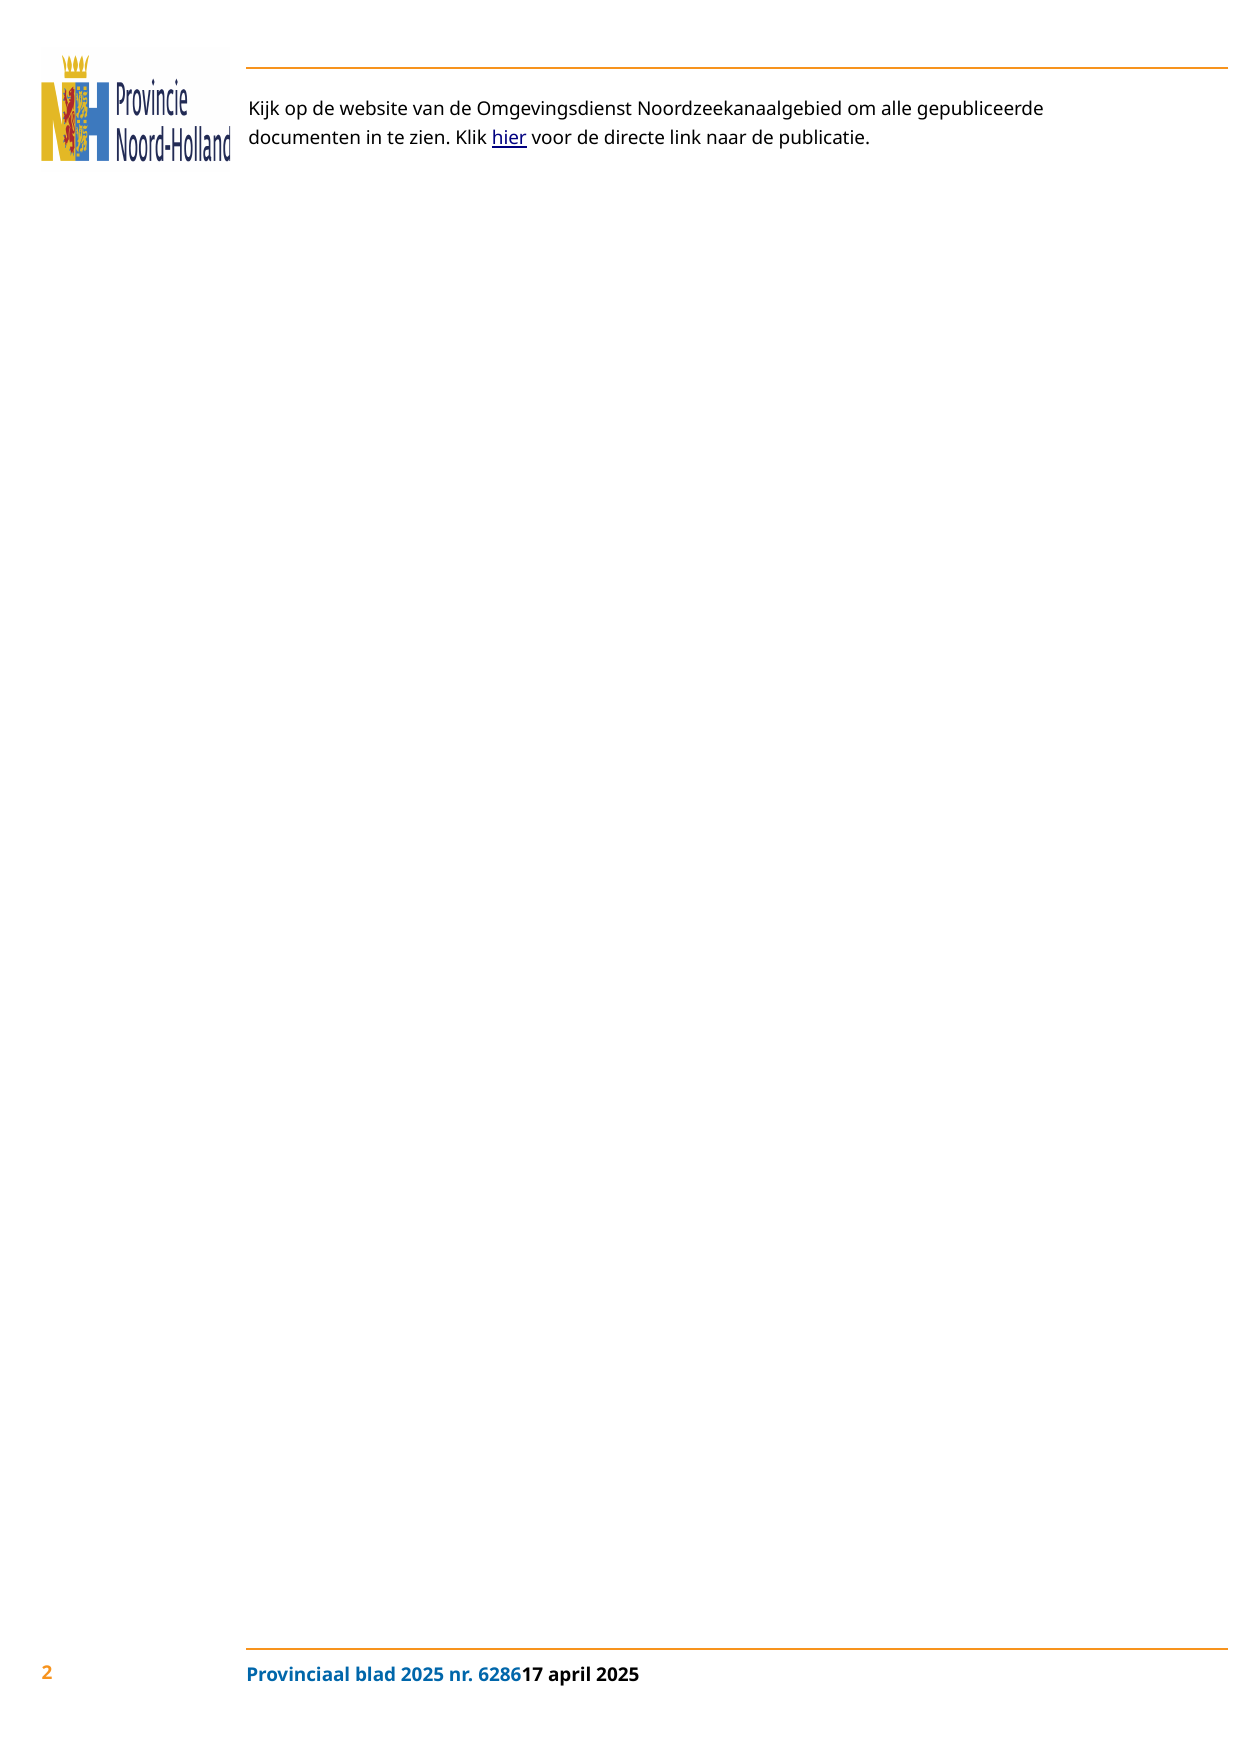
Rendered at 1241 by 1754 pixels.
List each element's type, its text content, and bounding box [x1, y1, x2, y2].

picture [41, 47, 231, 172]
text Kijk op de website van de Omgevingsdienst Noordzeekanaalgebied om alle gepubliceerde documenten in te zien. Klik hier voor de directe link naar de publicatie. [248, 95, 1152, 150]
